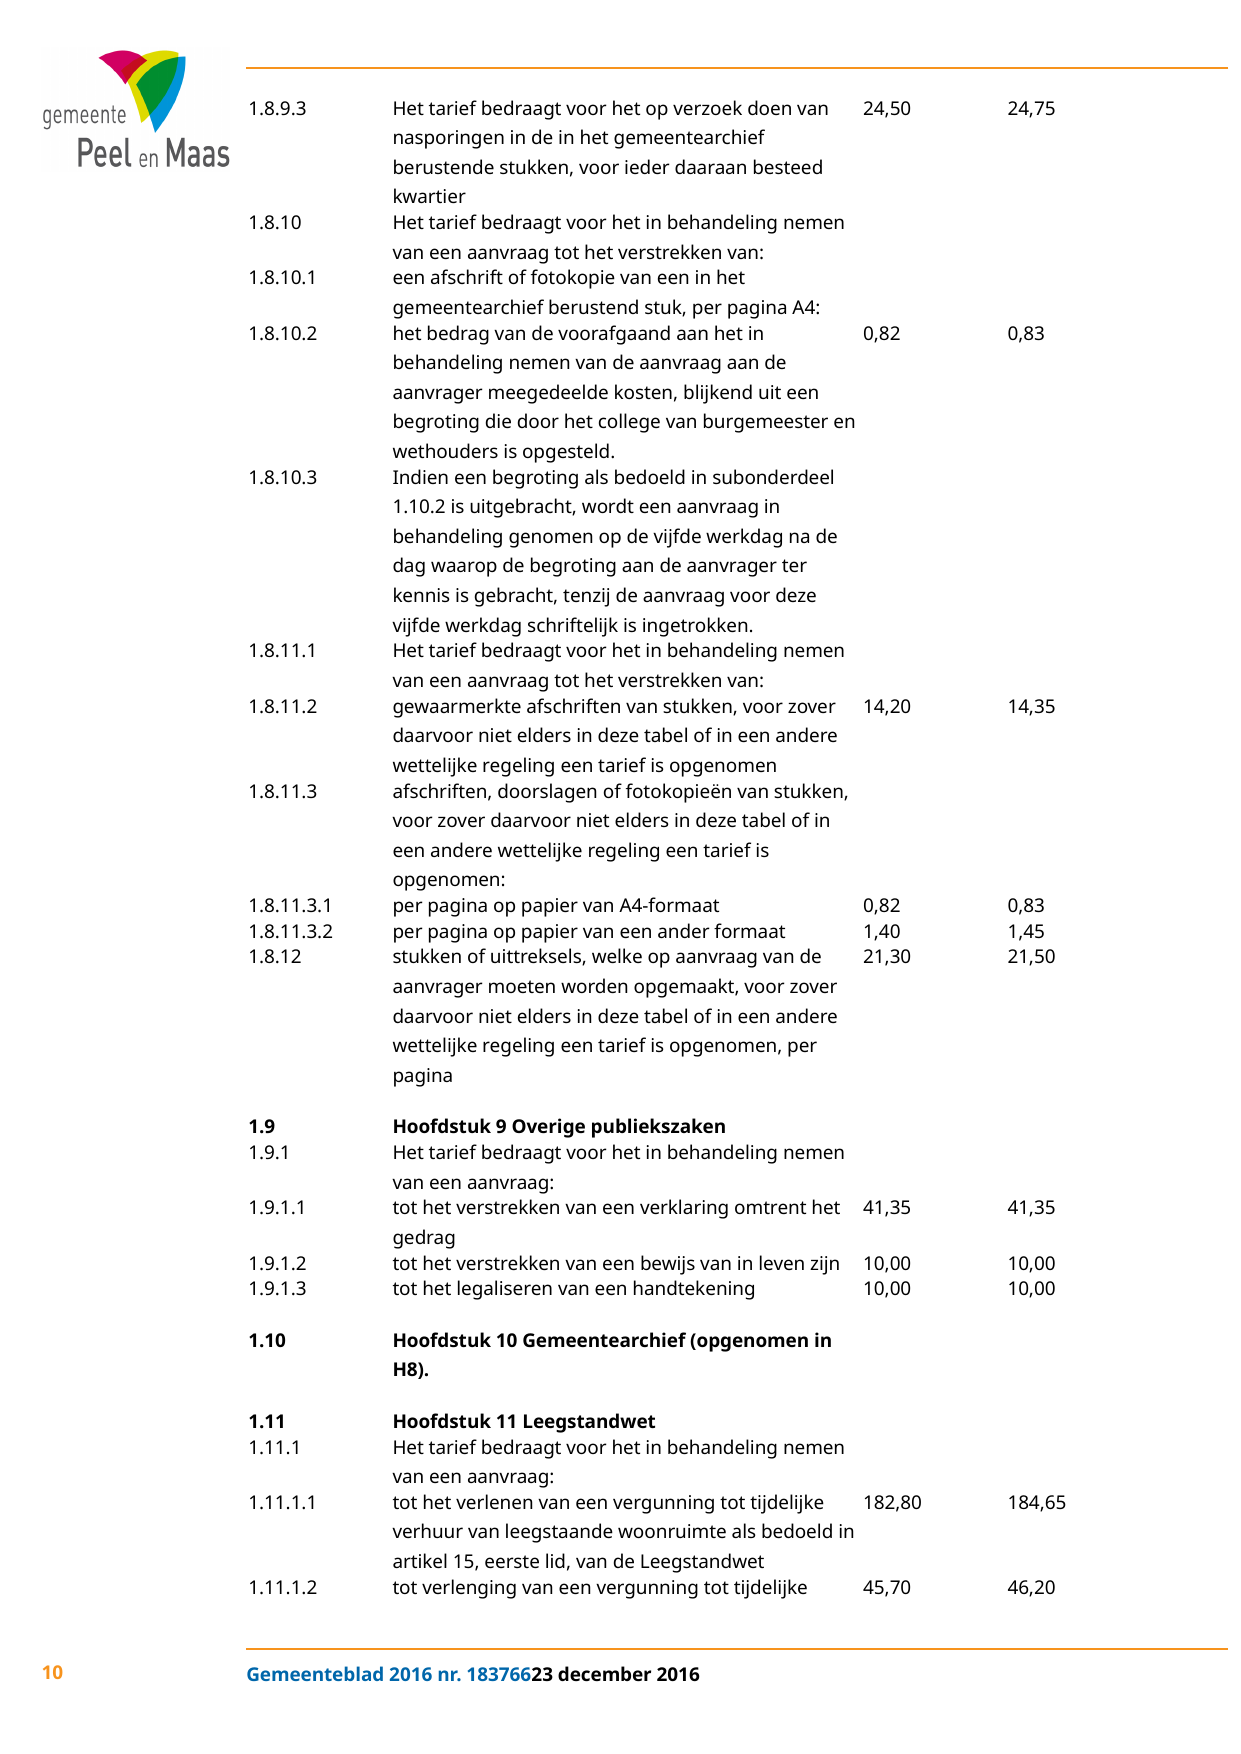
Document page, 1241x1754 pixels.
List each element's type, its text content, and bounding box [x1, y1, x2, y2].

table_cell 24,75 [1007, 95, 1152, 209]
table_cell 1.8.11.1 [248, 638, 392, 693]
table_cell Hoofdstuk 10 Gemeentearchief (opgenomen in H8). [392, 1327, 863, 1382]
table_cell 41,35 [1007, 1195, 1152, 1250]
table_cell 1.11.1.1 [248, 1489, 392, 1574]
table_cell 1.8.10.3 [248, 464, 392, 638]
table_cell een afschrift of fotokopie van een in het gemeentearchief berustend stuk, per pagina A4: [392, 265, 863, 320]
picture [41, 47, 231, 172]
table_cell [863, 209, 1007, 264]
table_cell stukken of uittreksels, welke op aanvraag van de aanvrager moeten worden opgemaakt, voor zover daarvoor niet elders in deze tabel of in een andere wettelijke regeling een tarief is opgenomen, per pagina [392, 944, 863, 1088]
table_cell Het tarief bedraagt voor het in behandeling nemen van een aanvraag: [392, 1434, 863, 1489]
table_cell [1007, 1114, 1152, 1139]
table_cell 1.9.1.2 [248, 1250, 392, 1276]
table_cell Het tarief bedraagt voor het in behandeling nemen van een aanvraag: [392, 1139, 863, 1194]
table_cell [1007, 638, 1152, 693]
table_cell 1.8.11.3.1 [248, 892, 392, 918]
table_cell tot verlenging van een vergunning tot tijdelijke [392, 1574, 863, 1600]
table_cell [1007, 1327, 1152, 1382]
table_cell [248, 1301, 392, 1327]
table_cell [863, 1327, 1007, 1382]
table_cell 1.8.12 [248, 944, 392, 1088]
table_cell 0,83 [1007, 892, 1152, 918]
table_cell [863, 464, 1007, 638]
table_cell tot het verlenen van een vergunning tot tijdelijke verhuur van leegstaande woonruimte als bedoeld in artikel 15, eerste lid, van de Leegstandwet [392, 1489, 863, 1574]
table_cell [392, 1301, 863, 1327]
table_cell [248, 1088, 392, 1113]
table_cell 41,35 [863, 1195, 1007, 1250]
table_cell 1.9.1 [248, 1139, 392, 1194]
table_cell per pagina op papier van A4-formaat [392, 892, 863, 918]
table_cell 21,50 [1007, 944, 1152, 1088]
table_cell 0,83 [1007, 320, 1152, 464]
table_cell 1.8.10.2 [248, 320, 392, 464]
table_cell 21,30 [863, 944, 1007, 1088]
table_cell [1007, 265, 1152, 320]
table_cell tot het legaliseren van een handtekening [392, 1276, 863, 1301]
table_cell [863, 778, 1007, 892]
table_cell 184,65 [1007, 1489, 1152, 1574]
table_cell Het tarief bedraagt voor het in behandeling nemen van een aanvraag tot het verstrekken van: [392, 209, 863, 264]
table_cell 10,00 [863, 1250, 1007, 1276]
table_cell [863, 1301, 1007, 1327]
table_cell [863, 1139, 1007, 1194]
table_cell 1.8.11.2 [248, 693, 392, 778]
table_cell 1.8.11.3 [248, 778, 392, 892]
table_cell [863, 1088, 1007, 1113]
table_cell [1007, 778, 1152, 892]
table_cell 1.10 [248, 1327, 392, 1382]
table_cell 1.11 [248, 1408, 392, 1434]
table_cell 1.9.1.1 [248, 1195, 392, 1250]
table_cell [1007, 209, 1152, 264]
table_cell [1007, 1383, 1152, 1408]
table_cell [863, 1114, 1007, 1139]
table_cell 1.8.10 [248, 209, 392, 264]
table_cell [1007, 1088, 1152, 1113]
table_cell gewaarmerkte afschriften van stukken, voor zover daarvoor niet elders in deze tabel of in een andere wettelijke regeling een tarief is opgenomen [392, 693, 863, 778]
table_cell 1.11.1 [248, 1434, 392, 1489]
table_cell [392, 1383, 863, 1408]
table_cell [1007, 1408, 1152, 1434]
table_cell [863, 1434, 1007, 1489]
table_cell 24,50 [863, 95, 1007, 209]
table_cell 1,40 [863, 918, 1007, 944]
table_cell [1007, 1139, 1152, 1194]
table_cell Hoofdstuk 11 Leegstandwet [392, 1408, 863, 1434]
table_cell 1.9 [248, 1114, 392, 1139]
table_cell 45,70 [863, 1574, 1007, 1600]
table_cell 1.8.10.1 [248, 265, 392, 320]
table_cell [1007, 464, 1152, 638]
table_cell per pagina op papier van een ander formaat [392, 918, 863, 944]
table_cell 14,20 [863, 693, 1007, 778]
table_cell tot het verstrekken van een verklaring omtrent het gedrag [392, 1195, 863, 1250]
table_cell 0,82 [863, 320, 1007, 464]
table_cell Het tarief bedraagt voor het op verzoek doen van nasporingen in de in het gemeentearchief berustende stukken, voor ieder daaraan besteed kwartier [392, 95, 863, 209]
table_cell 46,20 [1007, 1574, 1152, 1600]
table_cell 0,82 [863, 892, 1007, 918]
table_cell 10,00 [1007, 1276, 1152, 1301]
table_cell [1007, 1301, 1152, 1327]
table_cell 182,80 [863, 1489, 1007, 1574]
table_cell [863, 638, 1007, 693]
table_cell 10,00 [863, 1276, 1007, 1301]
table_cell Hoofdstuk 9 Overige publiekszaken [392, 1114, 863, 1139]
table_cell 14,35 [1007, 693, 1152, 778]
table_cell Indien een begroting als bedoeld in subonderdeel 1.10.2 is uitgebracht, wordt een aanvraag in behandeling genomen op de vijfde werkdag na de dag waarop de begroting aan de aanvrager ter kennis is gebracht, tenzij de aanvraag voor deze vijfde werkdag schriftelijk is ingetrokken. [392, 464, 863, 638]
table_cell [863, 1383, 1007, 1408]
table_cell [392, 1088, 863, 1113]
table_cell 10,00 [1007, 1250, 1152, 1276]
table_cell [248, 1383, 392, 1408]
table_cell [1007, 1434, 1152, 1489]
table_cell afschriften, doorslagen of fotokopieën van stukken, voor zover daarvoor niet elders in deze tabel of in een andere wettelijke regeling een tarief is opgenomen: [392, 778, 863, 892]
table_cell 1.9.1.3 [248, 1276, 392, 1301]
table_cell 1.8.11.3.2 [248, 918, 392, 944]
table_cell [863, 265, 1007, 320]
table_cell Het tarief bedraagt voor het in behandeling nemen van een aanvraag tot het verstrekken van: [392, 638, 863, 693]
table_cell 1.11.1.2 [248, 1574, 392, 1600]
table_cell [863, 1408, 1007, 1434]
table_cell het bedrag van de voorafgaand aan het in behandeling nemen van de aanvraag aan de aanvrager meegedeelde kosten, blijkend uit een begroting die door het college van burgemeester en wethouders is opgesteld. [392, 320, 863, 464]
table_cell 1.8.9.3 [248, 95, 392, 209]
table_cell 1,45 [1007, 918, 1152, 944]
table_cell tot het verstrekken van een bewijs van in leven zijn [392, 1250, 863, 1276]
